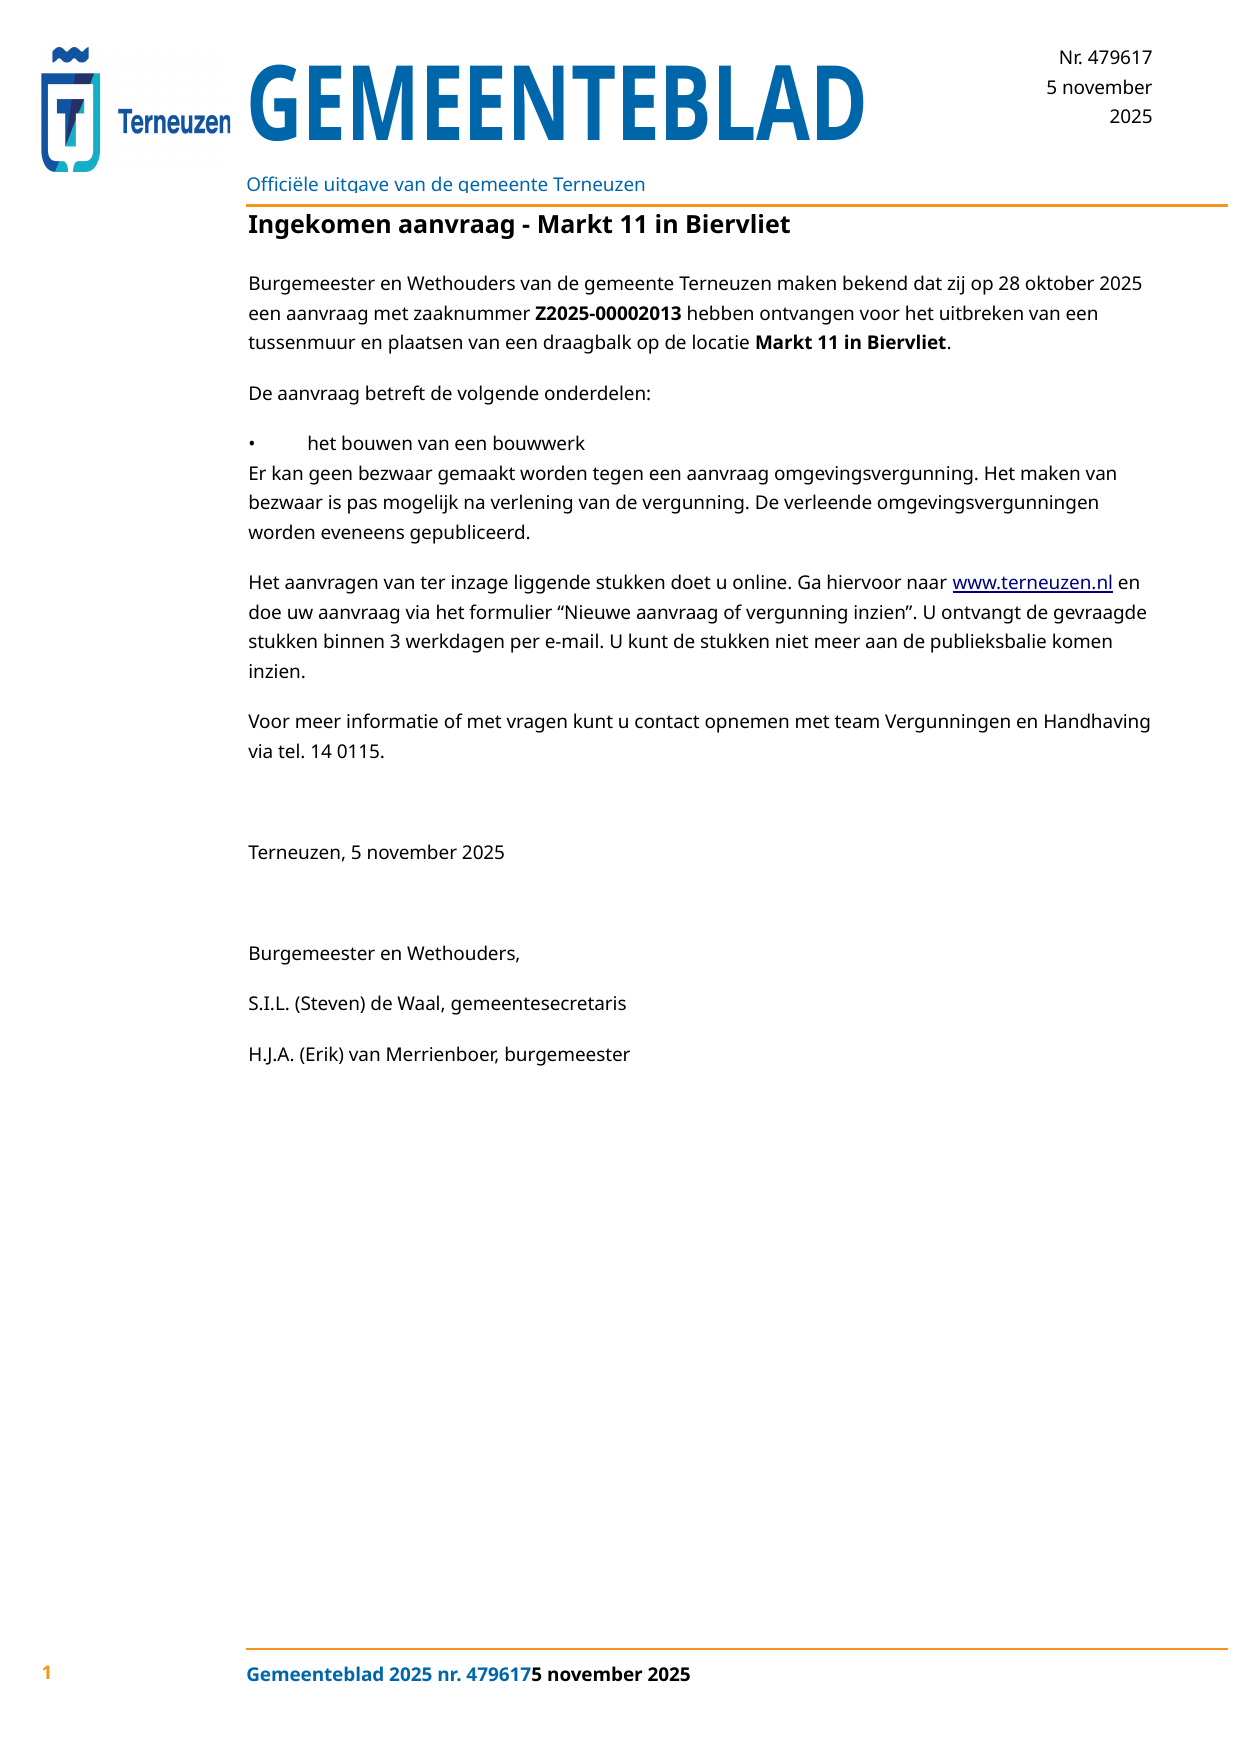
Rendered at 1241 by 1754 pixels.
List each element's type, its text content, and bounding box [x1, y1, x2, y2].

text S.I.L. (Steven) de Waal, gemeentesecretaris [248, 990, 1152, 1016]
list het bouwen van een bouwwerk [248, 430, 1152, 456]
text H.J.A. (Erik) van Merrienboer, burgemeester [248, 1041, 1152, 1066]
text Er kan geen bezwaar gemaakt worden tegen een aanvraag omgevingsvergunning. Het maken van bezwaar is pas mogelijk na verlening van de vergunning. De verleende omgevingsvergunningen worden eveneens gepubliceerd. [248, 460, 1152, 545]
picture [41, 47, 231, 172]
text Terneuzen, 5 november 2025 [248, 839, 1152, 865]
text Ingekomen aanvraag - Markt 11 in Biervliet [248, 207, 1152, 241]
text Burgemeester en Wethouders van de gemeente Terneuzen maken bekend dat zij op 28 oktober 2025 een aanvraag met zaaknummer Z2025-00002013 hebben ontvangen voor het uitbreken van een tussenmuur en plaatsen van een draagbalk op de locatie Markt 11 in Biervliet. [248, 270, 1152, 355]
text Het aanvragen van ter inzage liggende stukken doet u online. Ga hiervoor naar www.terneuzen.nl en doe uw aanvraag via het formulier “Nieuwe aanvraag of vergunning inzien”. U ontvangt de gevraagde stukken binnen 3 werkdagen per e-mail. U kunt de stukken niet meer aan de publieksbalie komen inzien. [248, 569, 1152, 684]
text Voor meer informatie of met vragen kunt u contact opnemen met team Vergunningen en Handhaving via tel. 14 0115. [248, 709, 1152, 764]
text Burgemeester en Wethouders, [248, 940, 1152, 966]
text De aanvraag betreft de volgende onderdelen: [248, 380, 1152, 406]
